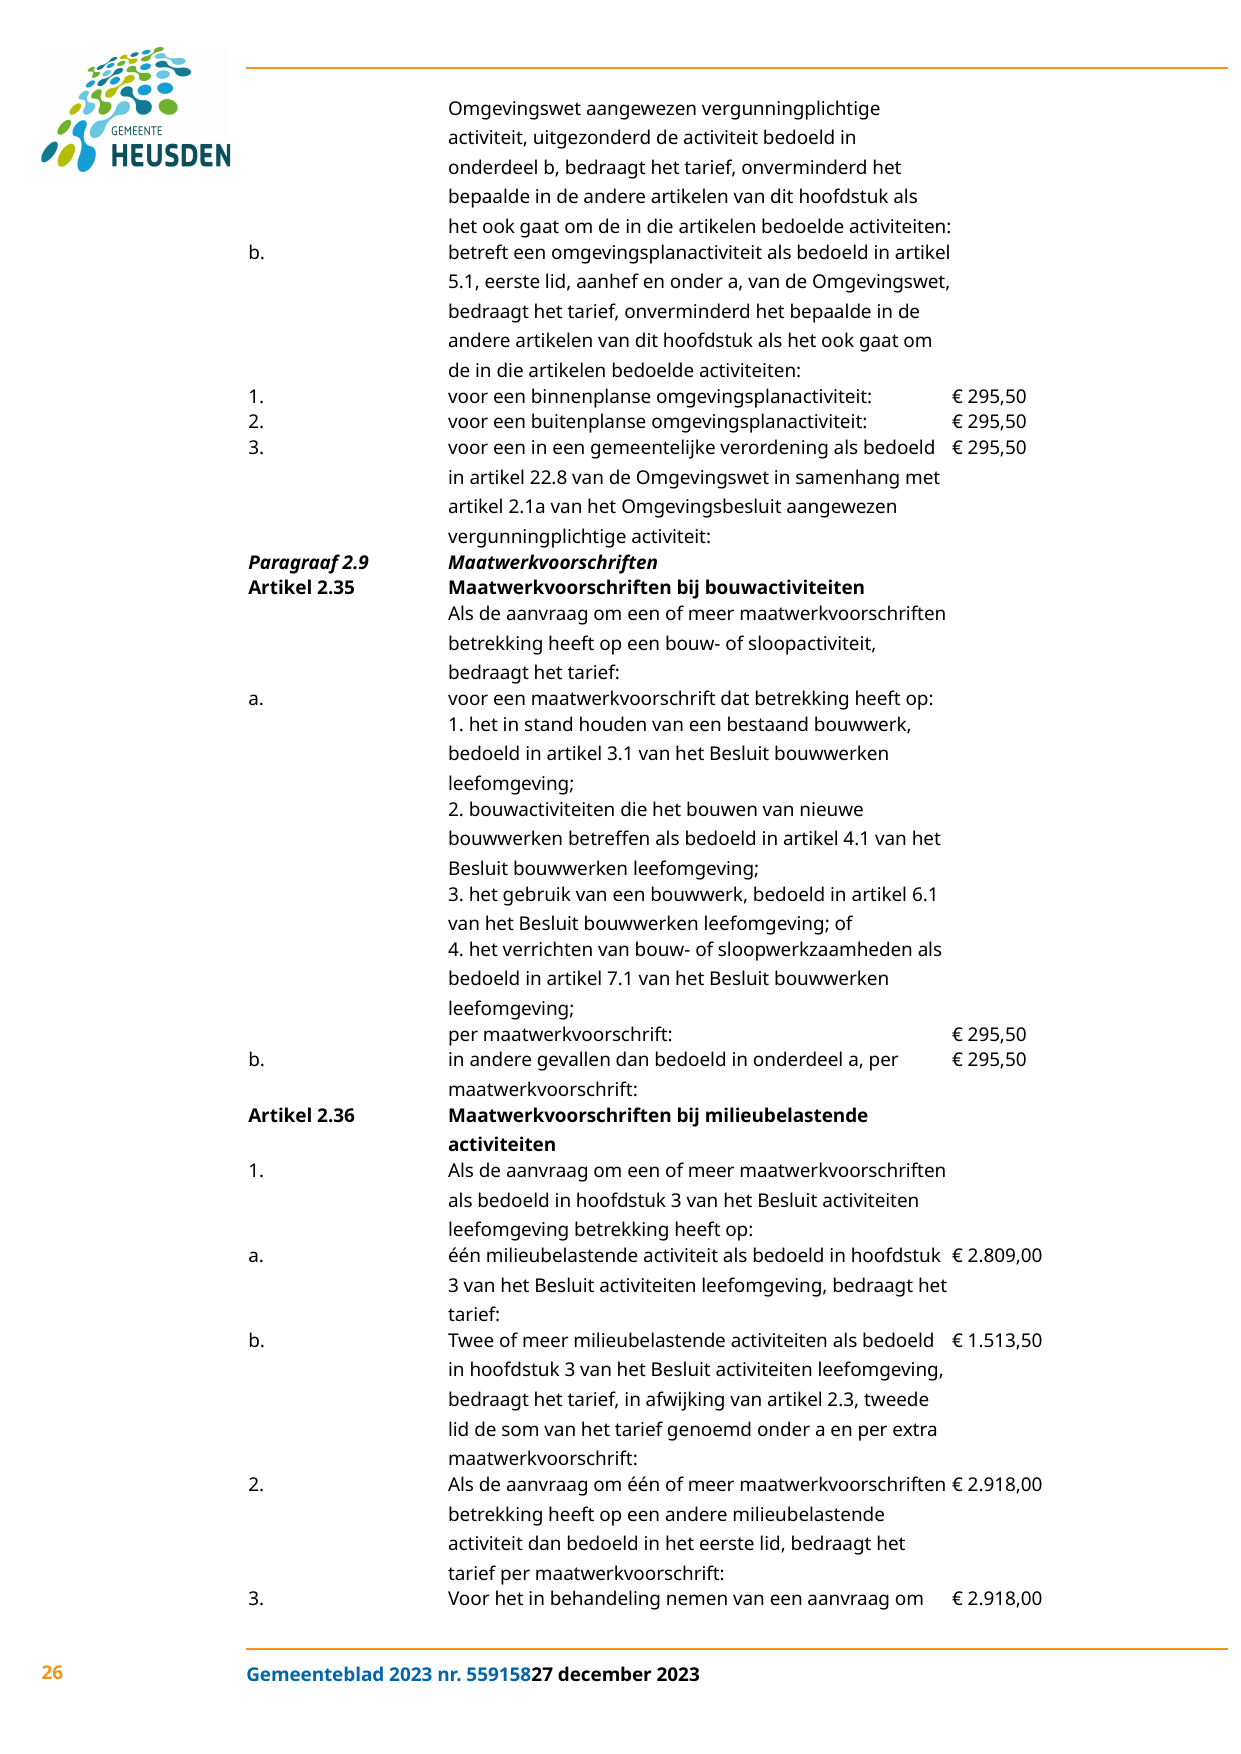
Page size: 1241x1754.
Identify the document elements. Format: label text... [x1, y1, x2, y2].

table_cell [952, 881, 1152, 936]
table_cell 2. [248, 1471, 448, 1586]
table_cell [952, 575, 1152, 600]
table_cell Als de aanvraag om een of meer maatwerkvoorschriften als bedoeld in hoofdstuk 3 van het Besluit activiteiten leefomgeving betrekking heeft op: [448, 1157, 952, 1242]
table_cell voor een maatwerkvoorschrift dat betrekking heeft op: [448, 685, 952, 711]
table_cell [952, 1102, 1152, 1157]
table_cell Twee of meer milieubelastende activiteiten als bedoeld in hoofdstuk 3 van het Besluit activiteiten leefomgeving, bedraagt het tarief, in afwijking van artikel 2.3, tweede lid de som van het tarief genoemd onder a en per extra maatwerkvoorschrift: [448, 1327, 952, 1471]
table_cell Maatwerkvoorschriften bij milieubelastende activiteiten [448, 1102, 952, 1157]
table_cell € 2.918,00 [952, 1586, 1152, 1611]
table_cell a. [248, 685, 448, 711]
table_cell Maatwerkvoorschriften bij bouwactiviteiten [448, 575, 952, 600]
table_cell [248, 881, 448, 936]
table_cell b. [248, 239, 448, 383]
table_cell [952, 936, 1152, 1021]
table_cell 3. [248, 434, 448, 549]
picture [41, 47, 231, 172]
table_cell [248, 600, 448, 685]
table_cell [248, 936, 448, 1021]
table_cell [248, 95, 448, 239]
table_cell € 2.809,00 [952, 1242, 1152, 1327]
table_cell € 295,50 [952, 409, 1152, 434]
table_cell 3. [248, 1586, 448, 1611]
table_cell b. [248, 1327, 448, 1471]
table_cell Artikel 2.35 [248, 575, 448, 600]
table_cell [952, 1157, 1152, 1242]
table_cell [952, 796, 1152, 881]
table_cell [248, 796, 448, 881]
table_cell € 1.513,50 [952, 1327, 1152, 1471]
table_cell per maatwerkvoorschrift: [448, 1021, 952, 1047]
table_cell 2. bouwactiviteiten die het bouwen van nieuwe bouwwerken betreffen als bedoeld in artikel 4.1 van het Besluit bouwwerken leefomgeving; [448, 796, 952, 881]
table_cell [952, 95, 1152, 239]
table_cell 3. het gebruik van een bouwwerk, bedoeld in artikel 6.1 van het Besluit bouwwerken leefomgeving; of [448, 881, 952, 936]
table_cell b. [248, 1047, 448, 1102]
table_cell a. [248, 1242, 448, 1327]
table_cell [952, 549, 1152, 574]
table_cell in andere gevallen dan bedoeld in onderdeel a, per maatwerkvoorschrift: [448, 1047, 952, 1102]
table_cell 1. [248, 1157, 448, 1242]
table_cell Omgevingswet aangewezen vergunningplichtige activiteit, uitgezonderd de activiteit bedoeld in onderdeel b, bedraagt het tarief, onverminderd het bepaalde in de andere artikelen van dit hoofdstuk als het ook gaat om de in die artikelen bedoelde activiteiten: [448, 95, 952, 239]
table_cell Voor het in behandeling nemen van een aanvraag om [448, 1586, 952, 1611]
table_cell [952, 600, 1152, 685]
table_cell 1. het in stand houden van een bestaand bouwwerk, bedoeld in artikel 3.1 van het Besluit bouwwerken leefomgeving; [448, 711, 952, 796]
table_cell Artikel 2.36 [248, 1102, 448, 1157]
table_cell voor een in een gemeentelijke verordening als bedoeld in artikel 22.8 van de Omgevingswet in samenhang met artikel 2.1a van het Omgevingsbesluit aangewezen vergunningplichtige activiteit: [448, 434, 952, 549]
table_cell 2. [248, 409, 448, 434]
table_cell [248, 1021, 448, 1047]
table_cell 1. [248, 383, 448, 409]
table_cell voor een buitenplanse omgevingsplanactiviteit: [448, 409, 952, 434]
table_cell Als de aanvraag om een of meer maatwerkvoorschriften betrekking heeft op een bouw- of sloopactiviteit, bedraagt het tarief: [448, 600, 952, 685]
table_cell € 295,50 [952, 383, 1152, 409]
table_cell [952, 685, 1152, 711]
table_cell € 295,50 [952, 434, 1152, 549]
table_cell [248, 711, 448, 796]
table_cell [952, 239, 1152, 383]
table_cell [952, 711, 1152, 796]
table_cell betreft een omgevingsplanactiviteit als bedoeld in artikel 5.1, eerste lid, aanhef en onder a, van de Omgevingswet, bedraagt het tarief, onverminderd het bepaalde in de andere artikelen van dit hoofdstuk als het ook gaat om de in die artikelen bedoelde activiteiten: [448, 239, 952, 383]
table_cell één milieubelastende activiteit als bedoeld in hoofdstuk 3 van het Besluit activiteiten leefomgeving, bedraagt het tarief: [448, 1242, 952, 1327]
table_cell Maatwerkvoorschriften [448, 549, 952, 574]
table_cell € 295,50 [952, 1047, 1152, 1102]
table_cell Als de aanvraag om één of meer maatwerkvoorschriften betrekking heeft op een andere milieubelastende activiteit dan bedoeld in het eerste lid, bedraagt het tarief per maatwerkvoorschrift: [448, 1471, 952, 1586]
table_cell voor een binnenplanse omgevingsplanactiviteit: [448, 383, 952, 409]
table_cell 4. het verrichten van bouw- of sloopwerkzaamheden als bedoeld in artikel 7.1 van het Besluit bouwwerken leefomgeving; [448, 936, 952, 1021]
table_cell € 295,50 [952, 1021, 1152, 1047]
table_cell € 2.918,00 [952, 1471, 1152, 1586]
table_cell Paragraaf 2.9 [248, 549, 448, 574]
